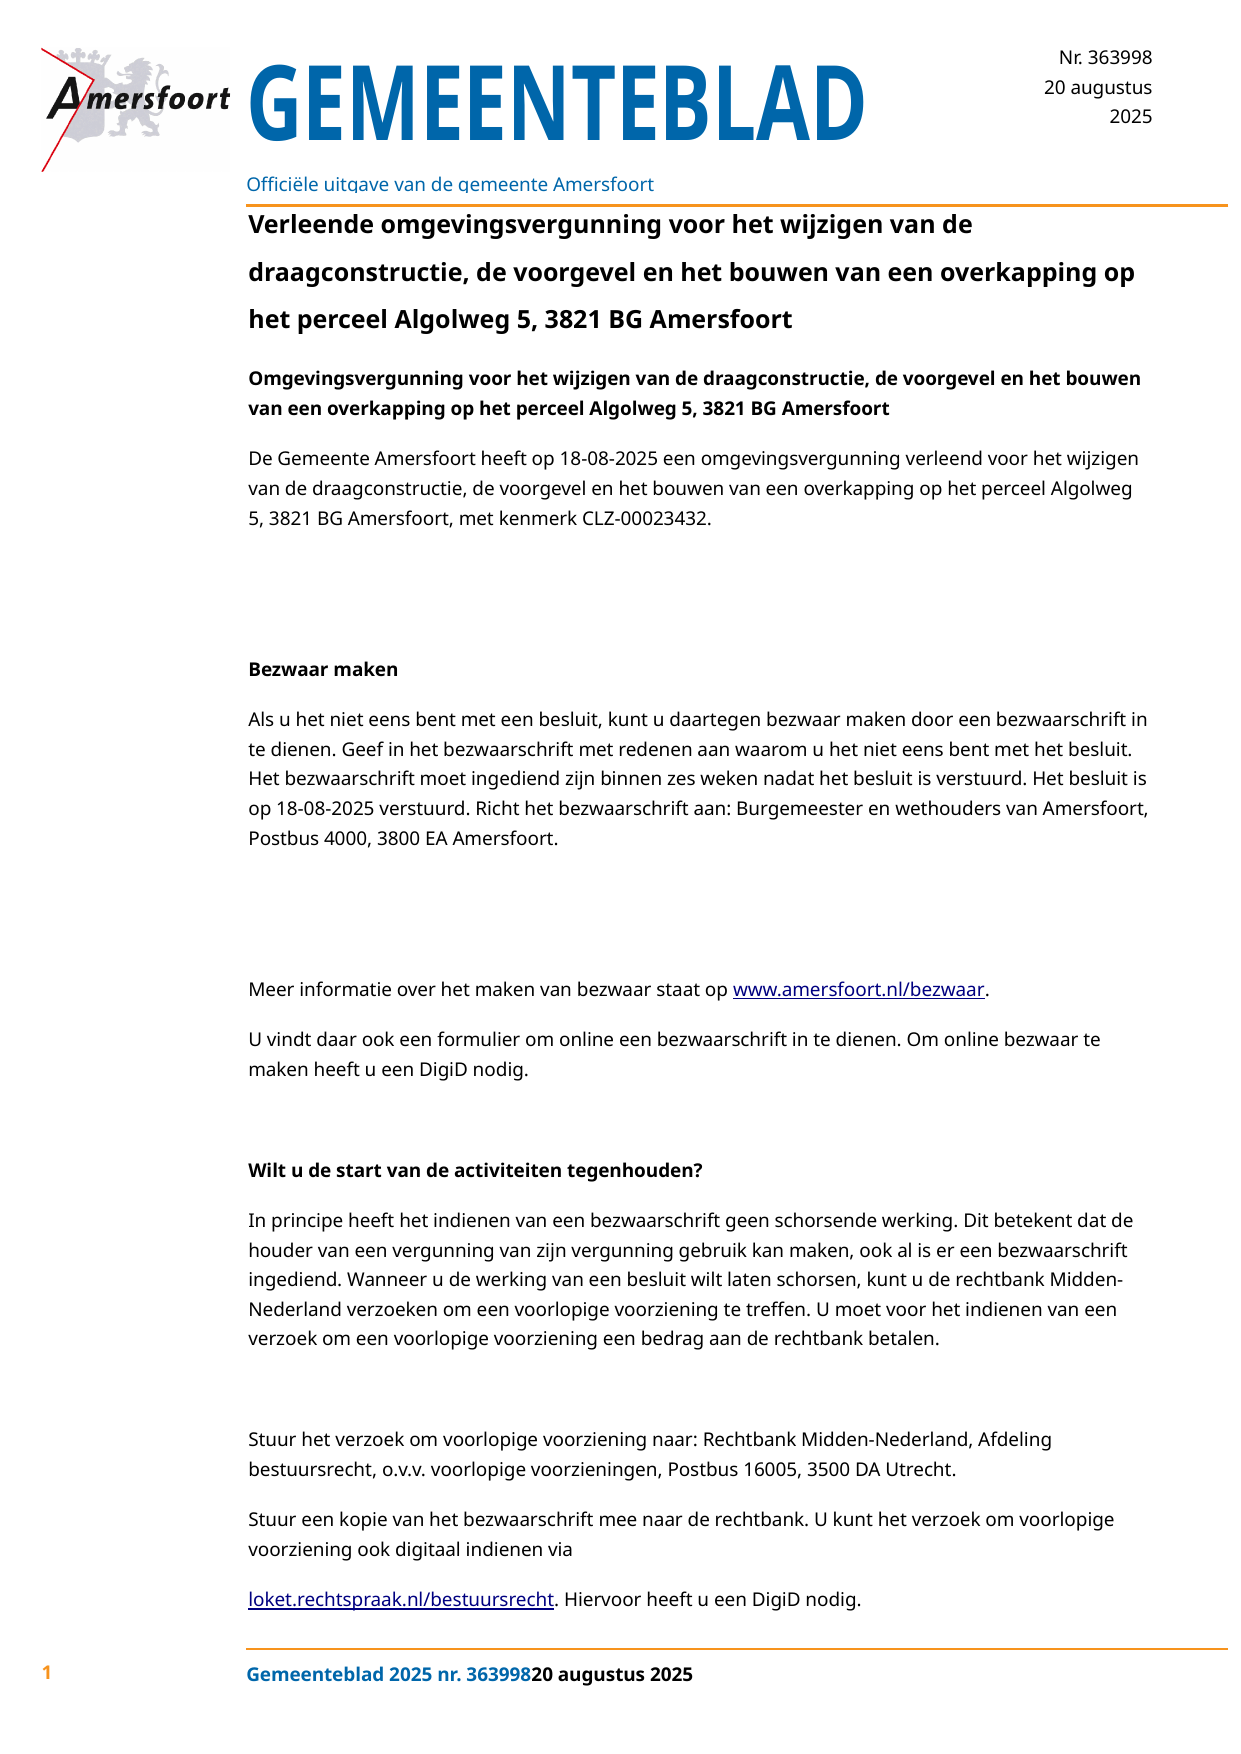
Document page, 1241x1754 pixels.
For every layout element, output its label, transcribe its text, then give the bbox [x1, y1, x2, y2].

text Als u het niet eens bent met een besluit, kunt u daartegen bezwaar maken door een bezwaarschrift in te dienen. Geef in het bezwaarschrift met redenen aan waarom u het niet eens bent met het besluit. Het bezwaarschrift moet ingediend zijn binnen zes weken nadat het besluit is verstuurd. Het besluit is op 18-08-2025 verstuurd. Richt het bezwaarschrift aan: Burgemeester en wethouders van Amersfoort, Postbus 4000, 3800 EA Amersfoort. [248, 706, 1152, 850]
text Bezwaar maken [248, 656, 1152, 682]
text Wilt u de start van de activiteiten tegenhouden? [248, 1157, 1152, 1182]
picture [41, 47, 231, 172]
text Stuur het verzoek om voorlopige voorziening naar: Rechtbank Midden-Nederland, Afdeling bestuursrecht, o.v.v. voorlopige voorzieningen, Postbus 16005, 3500 DA Utrecht. [248, 1426, 1152, 1482]
text Verleende omgevingsvergunning voor het wijzigen van de draagconstructie, de voorgevel en het bouwen van een overkapping op het perceel Algolweg 5, 3821 BG Amersfoort [248, 207, 1152, 336]
text In principe heeft het indienen van een bezwaarschrift geen schorsende werking. Dit betekent dat de houder van een vergunning van zijn vergunning gebruik kan maken, ook al is er een bezwaarschrift ingediend. Wanneer u de werking van een besluit wilt laten schorsen, kunt u de rechtbank Midden-Nederland verzoeken om een voorlopige voorziening te treffen. U moet voor het indienen van een verzoek om een voorlopige voorziening een bedrag aan de rechtbank betalen. [248, 1207, 1152, 1351]
text loket.rechtspraak.nl/bestuursrecht. Hiervoor heeft u een DigiD nodig. [248, 1586, 1152, 1612]
text Omgevingsvergunning voor het wijzigen van de draagconstructie, de voorgevel en het bouwen van een overkapping op het perceel Algolweg 5, 3821 BG Amersfoort [248, 366, 1152, 421]
text Stuur een kopie van het bezwaarschrift mee naar de rechtbank. U kunt het verzoek om voorlopige voorziening ook digitaal indienen via [248, 1506, 1152, 1562]
text Meer informatie over het maken van bezwaar staat op www.amersfoort.nl/bezwaar. [248, 976, 1152, 1002]
text De Gemeente Amersfoort heeft op 18-08-2025 een omgevingsvergunning verleend voor het wijzigen van de draagconstructie, de voorgevel en het bouwen van een overkapping op het perceel Algolweg 5, 3821 BG Amersfoort, met kenmerk CLZ-00023432. [248, 446, 1152, 530]
text U vindt daar ook een formulier om online een bezwaarschrift in te dienen. Om online bezwaar te maken heeft u een DigiD nodig. [248, 1026, 1152, 1082]
